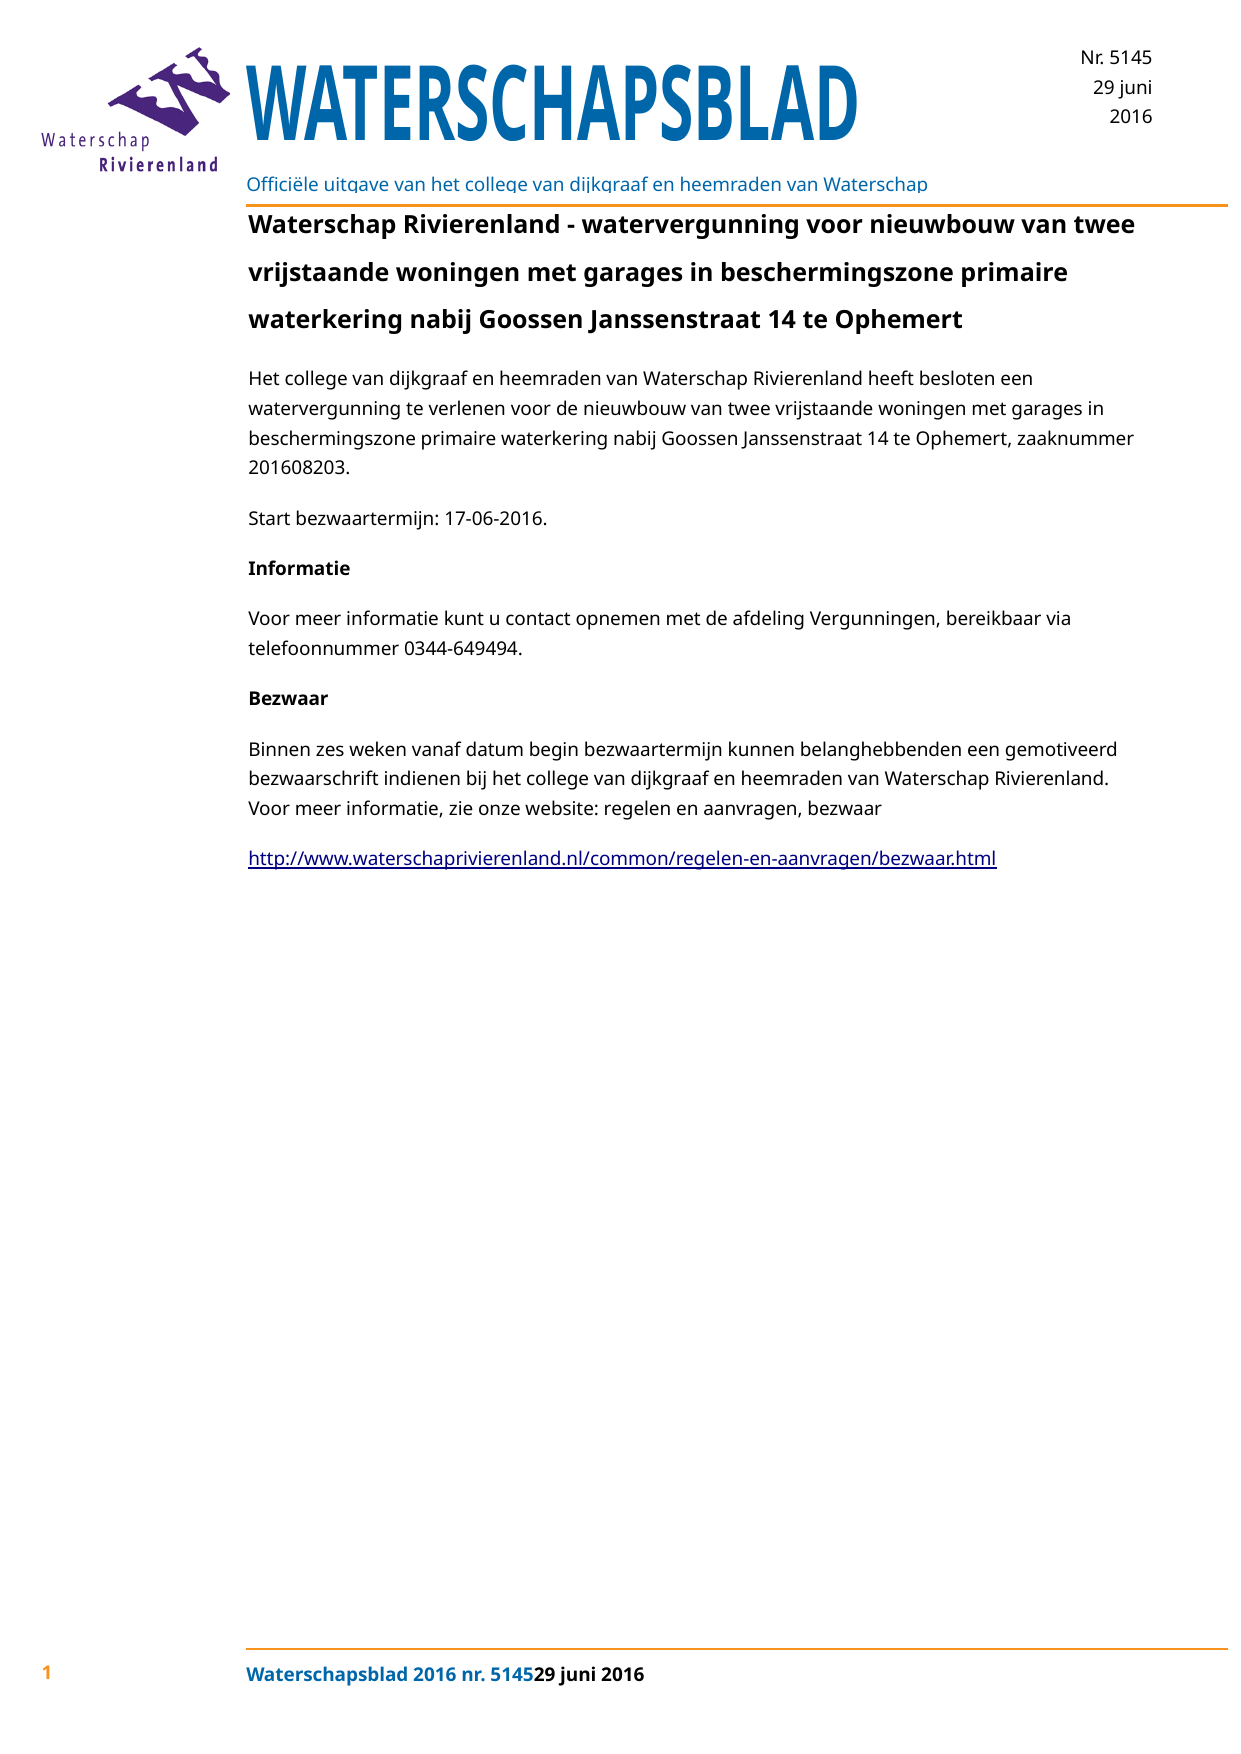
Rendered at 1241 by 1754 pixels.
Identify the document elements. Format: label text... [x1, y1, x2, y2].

text Bezwaar [248, 686, 1152, 711]
text Waterschap Rivierenland - watervergunning voor nieuwbouw van twee vrijstaande woningen met garages in beschermingszone primaire waterkering nabij Goossen Janssenstraat 14 te Ophemert [248, 207, 1152, 336]
text Voor meer informatie kunt u contact opnemen met de afdeling Vergunningen, bereikbaar via telefoonnummer 0344-649494. [248, 606, 1152, 661]
text http://www.waterschaprivierenland.nl/common/regelen-en-aanvragen/bezwaar.html [248, 846, 1152, 871]
text Binnen zes weken vanaf datum begin bezwaartermijn kunnen belanghebbenden een gemotiveerd bezwaarschrift indienen bij het college van dijkgraaf en heemraden van Waterschap Rivierenland. Voor meer informatie, zie onze website: regelen en aanvragen, bezwaar [248, 736, 1152, 821]
picture [41, 47, 231, 172]
text Het college van dijkgraaf en heemraden van Waterschap Rivierenland heeft besloten een watervergunning te verlenen voor de nieuwbouw van twee vrijstaande woningen met garages in beschermingszone primaire waterkering nabij Goossen Janssenstraat 14 te Ophemert, zaaknummer 201608203. [248, 366, 1152, 480]
text Start bezwaartermijn: 17-06-2016. [248, 505, 1152, 530]
text Informatie [248, 555, 1152, 581]
